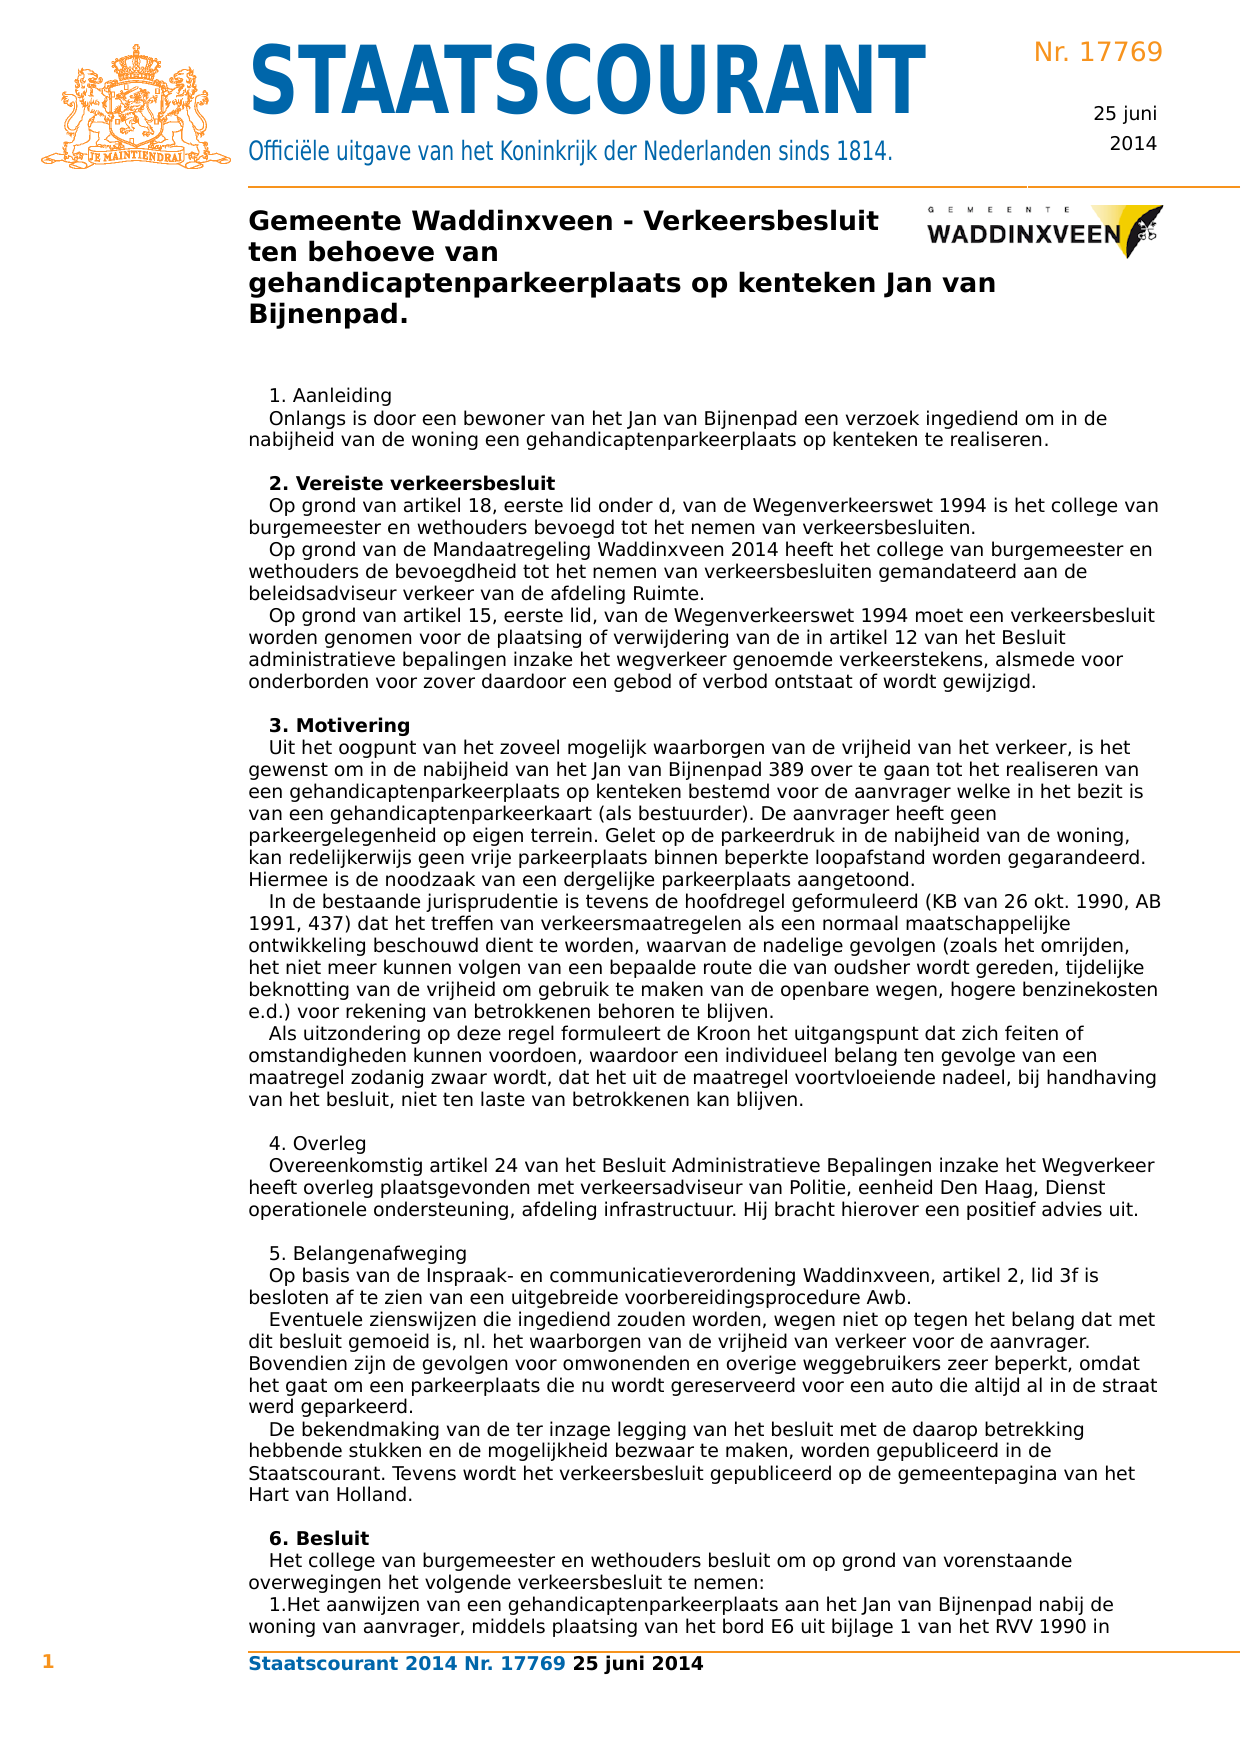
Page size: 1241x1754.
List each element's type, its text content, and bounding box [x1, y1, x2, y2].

subtitle Gemeente Waddinxveen - Verkeersbesluit ten behoeve van gehandicaptenparkeerplaats op kenteken Jan van Bijnenpad. [248, 206, 1163, 330]
text Op grond van artikel 18, eerste lid onder d, van de Wegenverkeerswet 1994 is het college van burgemeester en wethouders bevoegd tot het nemen van verkeersbesluiten. [248, 495, 1163, 539]
text 5. Belangenafweging [248, 1243, 1163, 1264]
text Eventuele zienswijzen die ingediend zouden worden, wegen niet op tegen het belang dat met dit besluit gemoeid is, nl. het waarborgen van de vrijheid van verkeer voor de aanvrager. Bovendien zijn de gevolgen voor omwonenden en overige weggebruikers zeer beperkt, omdat het gaat om een parkeerplaats die nu wordt gereserveerd voor een auto die altijd al in de straat werd geparkeerd. [248, 1308, 1163, 1418]
text Uit het oogpunt van het zoveel mogelijk waarborgen van de vrijheid van het verkeer, is het gewenst om in de nabijheid van het Jan van Bijnenpad 389 over te gaan tot het realiseren van een gehandicaptenparkeerplaats op kenteken bestemd voor de aanvrager welke in het bezit is van een gehandicaptenparkeerkaart (als bestuurder). De aanvrager heeft geen parkeergelegenheid op eigen terrein. Gelet op de parkeerdruk in de nabijheid van de woning, kan redelijkerwijs geen vrije parkeerplaats binnen beperkte loopafstand worden gegarandeerd. Hiermee is de noodzaak van een dergelijke parkeerplaats aangetoond. [248, 737, 1163, 891]
text 3. Motivering [248, 715, 1163, 737]
text 1. Aanleiding [248, 385, 1163, 407]
text Op basis van de Inspraak- en communicatieverordening Waddinxveen, artikel 2, lid 3f is besloten af te zien van een uitgebreide voorbereidingsprocedure Awb. [248, 1264, 1163, 1308]
text 6. Besluit [248, 1528, 1163, 1550]
text Op grond van artikel 15, eerste lid, van de Wegenverkeerswet 1994 moet een verkeersbesluit worden genomen voor de plaatsing of verwijdering van de in artikel 12 van het Besluit administratieve bepalingen inzake het wegverkeer genoemde verkeerstekens, alsmede voor onderborden voor zover daardoor een gebod of verbod ontstaat of wordt gewijzigd. [248, 605, 1163, 693]
text 2. Vereiste verkeersbesluit [248, 473, 1163, 495]
text 4. Overleg [248, 1133, 1163, 1155]
text De bekendmaking van de ter inzage legging van het besluit met de daarop betrekking hebbende stukken en de mogelijkheid bezwaar te maken, worden gepubliceerd in de Staatscourant. Tevens wordt het verkeersbesluit gepubliceerd op de gemeentepagina van het Hart van Holland. [248, 1418, 1163, 1506]
text Op grond van de Mandaatregeling Waddinxveen 2014 heeft het college van burgemeester en wethouders de bevoegdheid tot het nemen van verkeersbesluiten gemandateerd aan de beleidsadviseur verkeer van de afdeling Ruimte. [248, 539, 1163, 605]
text Het college van burgemeester en wethouders besluit om op grond van vorenstaande overwegingen het volgende verkeersbesluit te nemen: [248, 1550, 1163, 1594]
picture [41, 44, 231, 169]
text In de bestaande jurisprudentie is tevens de hoofdregel geformuleerd (KB van 26 okt. 1990, AB 1991, 437) dat het treffen van verkeersmaatregelen als een normaal maatschappelijke ontwikkeling beschouwd dient te worden, waarvan de nadelige gevolgen (zoals het omrijden, het niet meer kunnen volgen van een bepaalde route die van oudsher wordt gereden, tijdelijke beknotting van de vrijheid om gebruik te maken van de openbare wegen, hogere benzinekosten e.d.) voor rekening van betrokkenen behoren te blijven. [248, 891, 1163, 1023]
text Als uitzondering op deze regel formuleert de Kroon het uitgangspunt dat zich feiten of omstandigheden kunnen voordoen, waardoor een individueel belang ten gevolge van een maatregel zodanig zwaar wordt, dat het uit de maatregel voortvloeiende nadeel, bij handhaving van het besluit, niet ten laste van betrokkenen kan blijven. [248, 1023, 1163, 1111]
text Overeenkomstig artikel 24 van het Besluit Administratieve Bepalingen inzake het Wegverkeer heeft overleg plaatsgevonden met verkeersadviseur van Politie, eenheid Den Haag, Dienst operationele ondersteuning, afdeling infrastructuur. Hij bracht hierover een positief advies uit. [248, 1155, 1163, 1221]
picture [927, 205, 1164, 259]
text Onlangs is door een bewoner van het Jan van Bijnenpad een verzoek ingediend om in de nabijheid van de woning een gehandicaptenparkeerplaats op kenteken te realiseren. [248, 407, 1163, 451]
text 1.Het aanwijzen van een gehandicaptenparkeerplaats aan het Jan van Bijnenpad nabij de woning van aanvrager, middels plaatsing van het bord E6 uit bijlage 1 van het RVV 1990 in [248, 1594, 1163, 1638]
